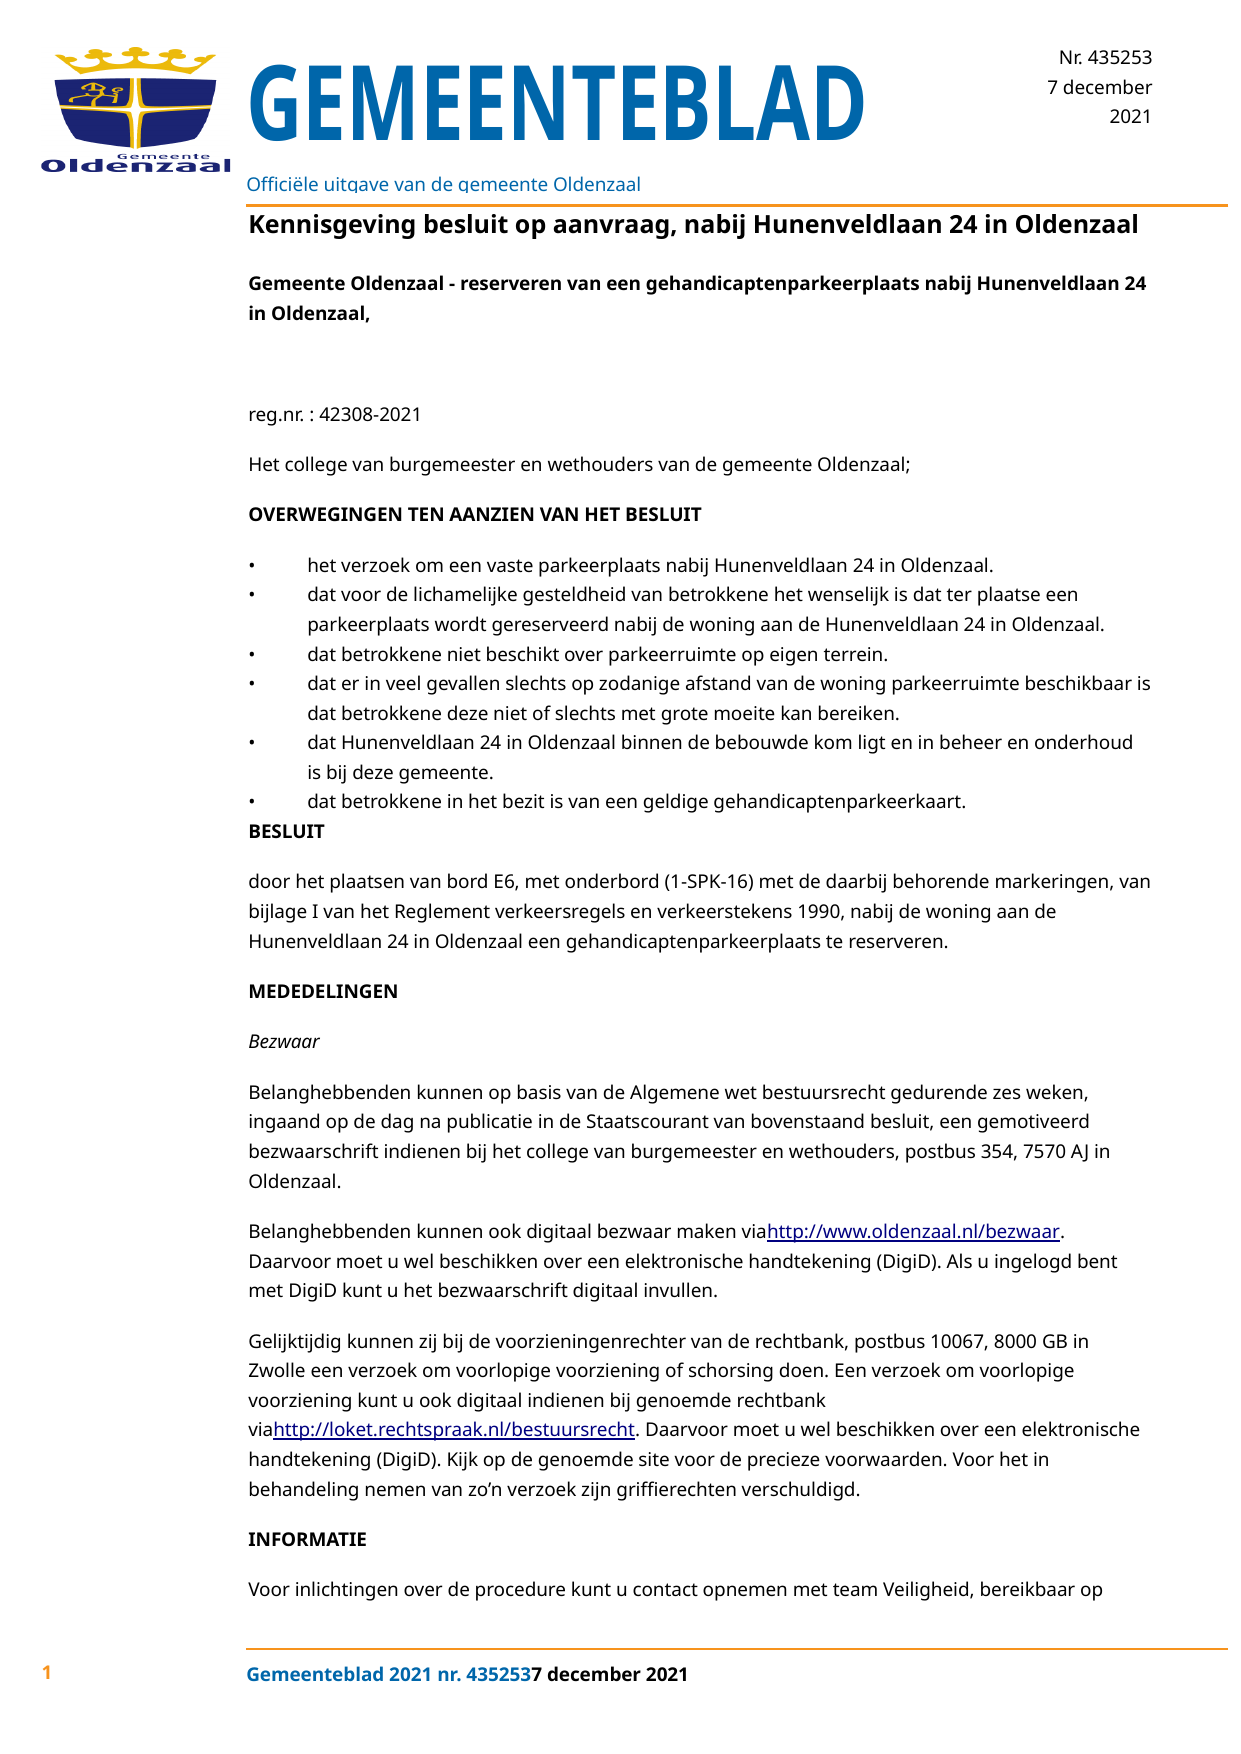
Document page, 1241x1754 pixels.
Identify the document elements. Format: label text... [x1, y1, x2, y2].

text Gelijktijdig kunnen zij bij de voorzieningenrechter van de rechtbank, postbus 10067, 8000 GB in Zwolle een verzoek om voorlopige voorziening of schorsing doen. Een verzoek om voorlopige voorziening kunt u ook digitaal indienen bij genoemde rechtbank viahttp://loket.rechtspraak.nl/bestuursrecht. Daarvoor moet u wel beschikken over een elektronische handtekening (DigiD). Kijk op de genoemde site voor de precieze voorwaarden. Voor het in behandeling nemen van zo’n verzoek zijn griffierechten verschuldigd. [248, 1328, 1152, 1501]
text door het plaatsen van bord E6, met onderbord (1-SPK-16) met de daarbij behorende markeringen, van bijlage I van het Reglement verkeersregels en verkeerstekens 1990, nabij de woning aan de Hunenveldlaan 24 in Oldenzaal een gehandicaptenparkeerplaats te reserveren. [248, 869, 1152, 953]
list dat Hunenveldlaan 24 in Oldenzaal binnen de bebouwde kom ligt en in beheer en onderhoud is bij deze gemeente. [248, 729, 1152, 785]
text MEDEDELINGEN [248, 978, 1152, 1004]
list dat betrokkene niet beschikt over parkeerruimte op eigen terrein. [248, 641, 1152, 666]
text reg.nr. : 42308-2021 [248, 401, 1152, 426]
text Voor inlichtingen over de procedure kunt u contact opnemen met team Veiligheid, bereikbaar op [248, 1577, 1152, 1602]
list het verzoek om een vaste parkeerplaats nabij Hunenveldlaan 24 in Oldenzaal. [248, 552, 1152, 578]
list dat betrokkene in het bezit is van een geldige gehandicaptenparkeerkaart. [248, 789, 1152, 814]
text OVERWEGINGEN TEN AANZIEN VAN HET BESLUIT [248, 502, 1152, 527]
text Kennisgeving besluit op aanvraag, nabij Hunenveldlaan 24 in Oldenzaal [248, 207, 1152, 241]
text Het college van burgemeester en wethouders van de gemeente Oldenzaal; [248, 451, 1152, 477]
text Belanghebbenden kunnen op basis van de Algemene wet bestuursrecht gedurende zes weken, ingaand op de dag na publicatie in de Staatscourant van bovenstaand besluit, een gemotiveerd bezwaarschrift indienen bij het college van burgemeester en wethouders, postbus 354, 7570 AJ in Oldenzaal. [248, 1079, 1152, 1193]
text Gemeente Oldenzaal - reserveren van een gehandicaptenparkeerplaats nabij Hunenveldlaan 24 in Oldenzaal, [248, 270, 1152, 326]
text Bezwaar [248, 1029, 1152, 1054]
list dat voor de lichamelijke gesteldheid van betrokkene het wenselijk is dat ter plaatse een parkeerplaats wordt gereserveerd nabij de woning aan de Hunenveldlaan 24 in Oldenzaal. [248, 582, 1152, 637]
picture [41, 47, 231, 172]
text INFORMATIE [248, 1526, 1152, 1552]
text BESLUIT [248, 818, 1152, 844]
text Belanghebbenden kunnen ook digitaal bezwaar maken viahttp://www.oldenzaal.nl/bezwaar. Daarvoor moet u wel beschikken over een elektronische handtekening (DigiD). Als u ingelogd bent met DigiD kunt u het bezwaarschrift digitaal invullen. [248, 1218, 1152, 1303]
list dat er in veel gevallen slechts op zodanige afstand van de woning parkeerruimte beschikbaar is dat betrokkene deze niet of slechts met grote moeite kan bereiken. [248, 670, 1152, 726]
